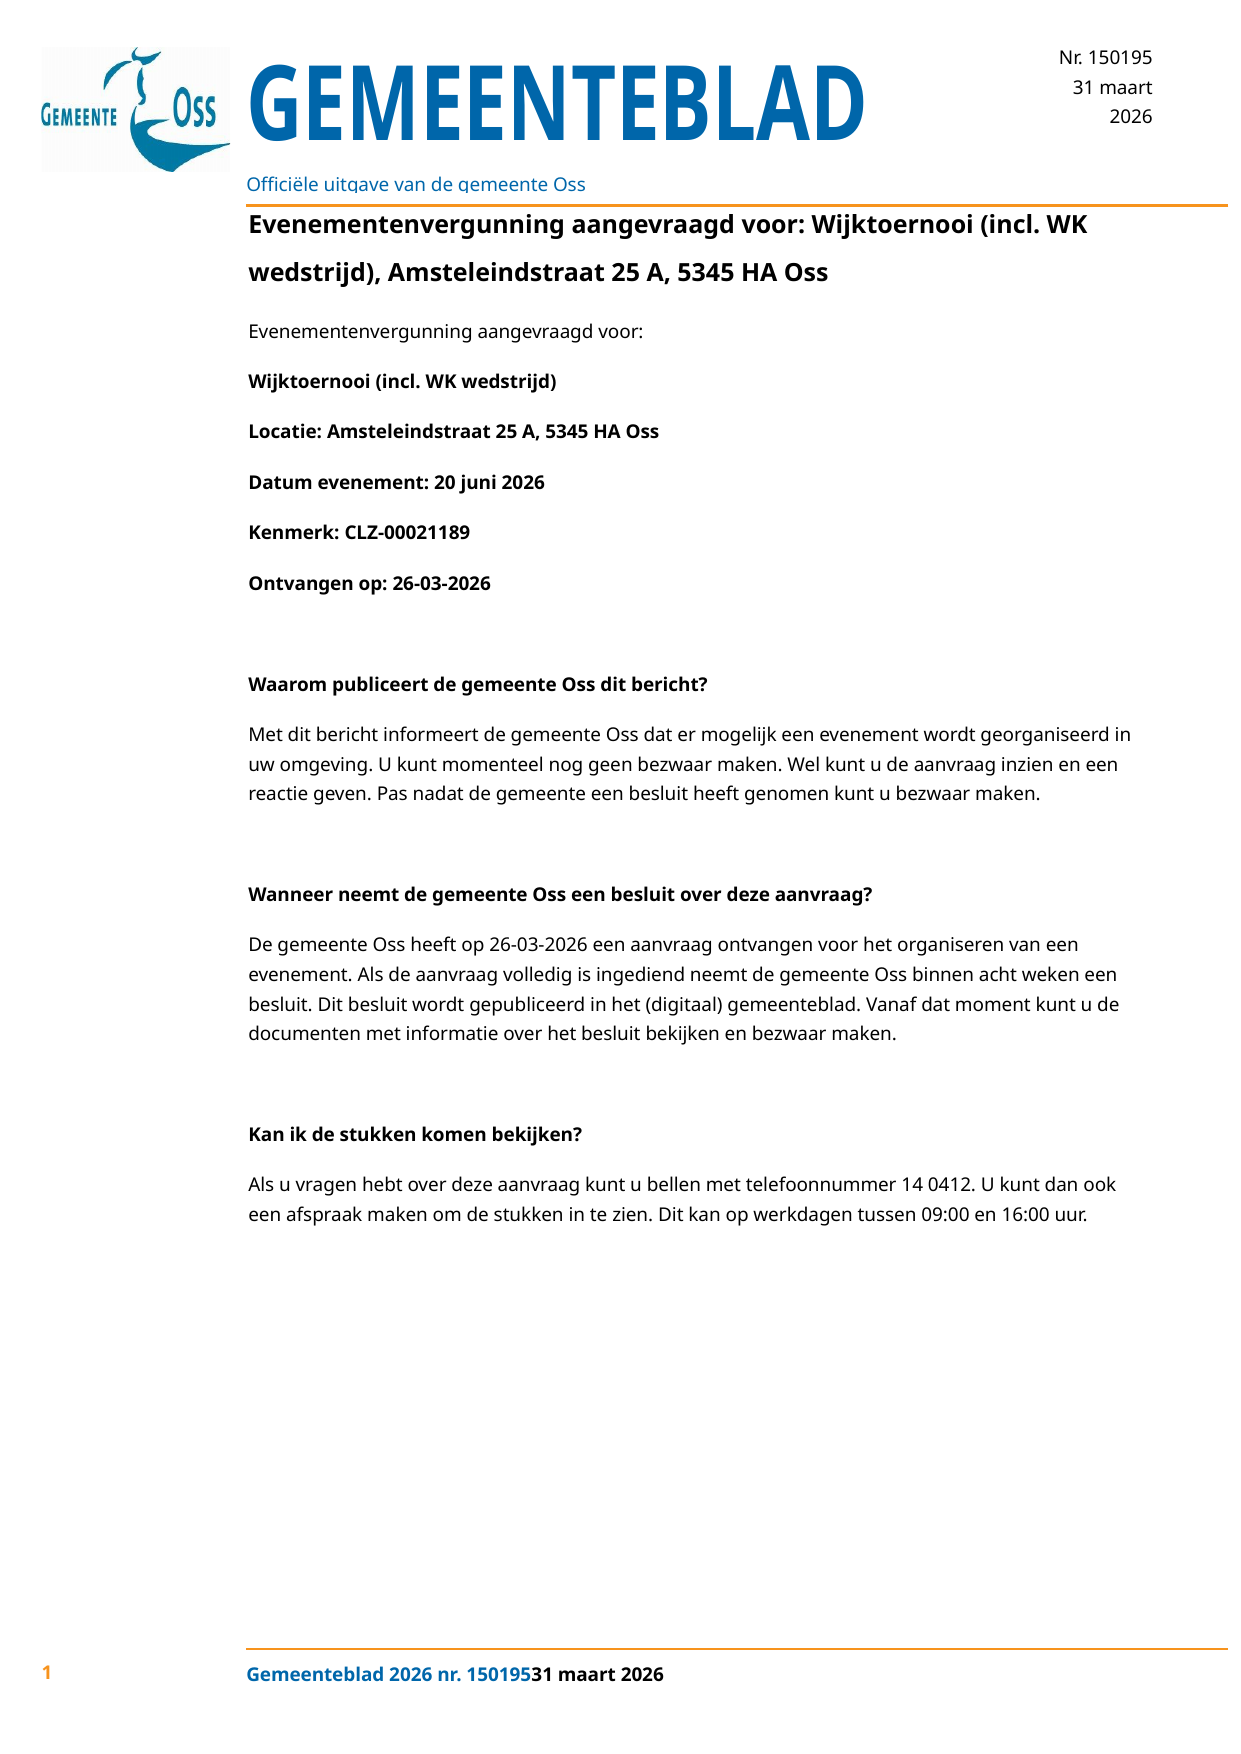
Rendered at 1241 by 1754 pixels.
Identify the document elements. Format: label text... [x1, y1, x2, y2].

text Locatie: Amsteleindstraat 25 A, 5345 HA Oss [248, 419, 1152, 444]
text De gemeente Oss heeft op 26-03-2026 een aanvraag ontvangen voor het organiseren van een evenement. Als de aanvraag volledig is ingediend neemt de gemeente Oss binnen acht weken een besluit. Dit besluit wordt gepubliceerd in het (digitaal) gemeenteblad. Vanaf dat moment kunt u de documenten met informatie over het besluit bekijken en bezwaar maken. [248, 932, 1152, 1046]
text Waarom publiceert de gemeente Oss dit bericht? [248, 671, 1152, 697]
text Datum evenement: 20 juni 2026 [248, 469, 1152, 495]
text Kan ik de stukken komen bekijken? [248, 1121, 1152, 1147]
text Met dit bericht informeert de gemeente Oss dat er mogelijk een evenement wordt georganiseerd in uw omgeving. U kunt momenteel nog geen bezwaar maken. Wel kunt u de aanvraag inzien en een reactie geven. Pas nadat de gemeente een besluit heeft genomen kunt u bezwaar maken. [248, 721, 1152, 806]
text Kenmerk: CLZ-00021189 [248, 519, 1152, 545]
text Als u vragen hebt over deze aanvraag kunt u bellen met telefoonnummer 14 0412. U kunt dan ook een afspraak maken om de stukken in te zien. Dit kan op werkdagen tussen 09:00 en 16:00 uur. [248, 1172, 1152, 1227]
text Wanneer neemt de gemeente Oss een besluit over deze aanvraag? [248, 881, 1152, 907]
text Ontvangen op: 26-03-2026 [248, 570, 1152, 596]
text Wijktoernooi (incl. WK wedstrijd) [248, 368, 1152, 394]
text Evenementenvergunning aangevraagd voor: [248, 318, 1152, 344]
picture [41, 47, 231, 172]
text Evenementenvergunning aangevraagd voor: Wijktoernooi (incl. WK wedstrijd), Amsteleindstraat 25 A, 5345 HA Oss [248, 207, 1152, 288]
